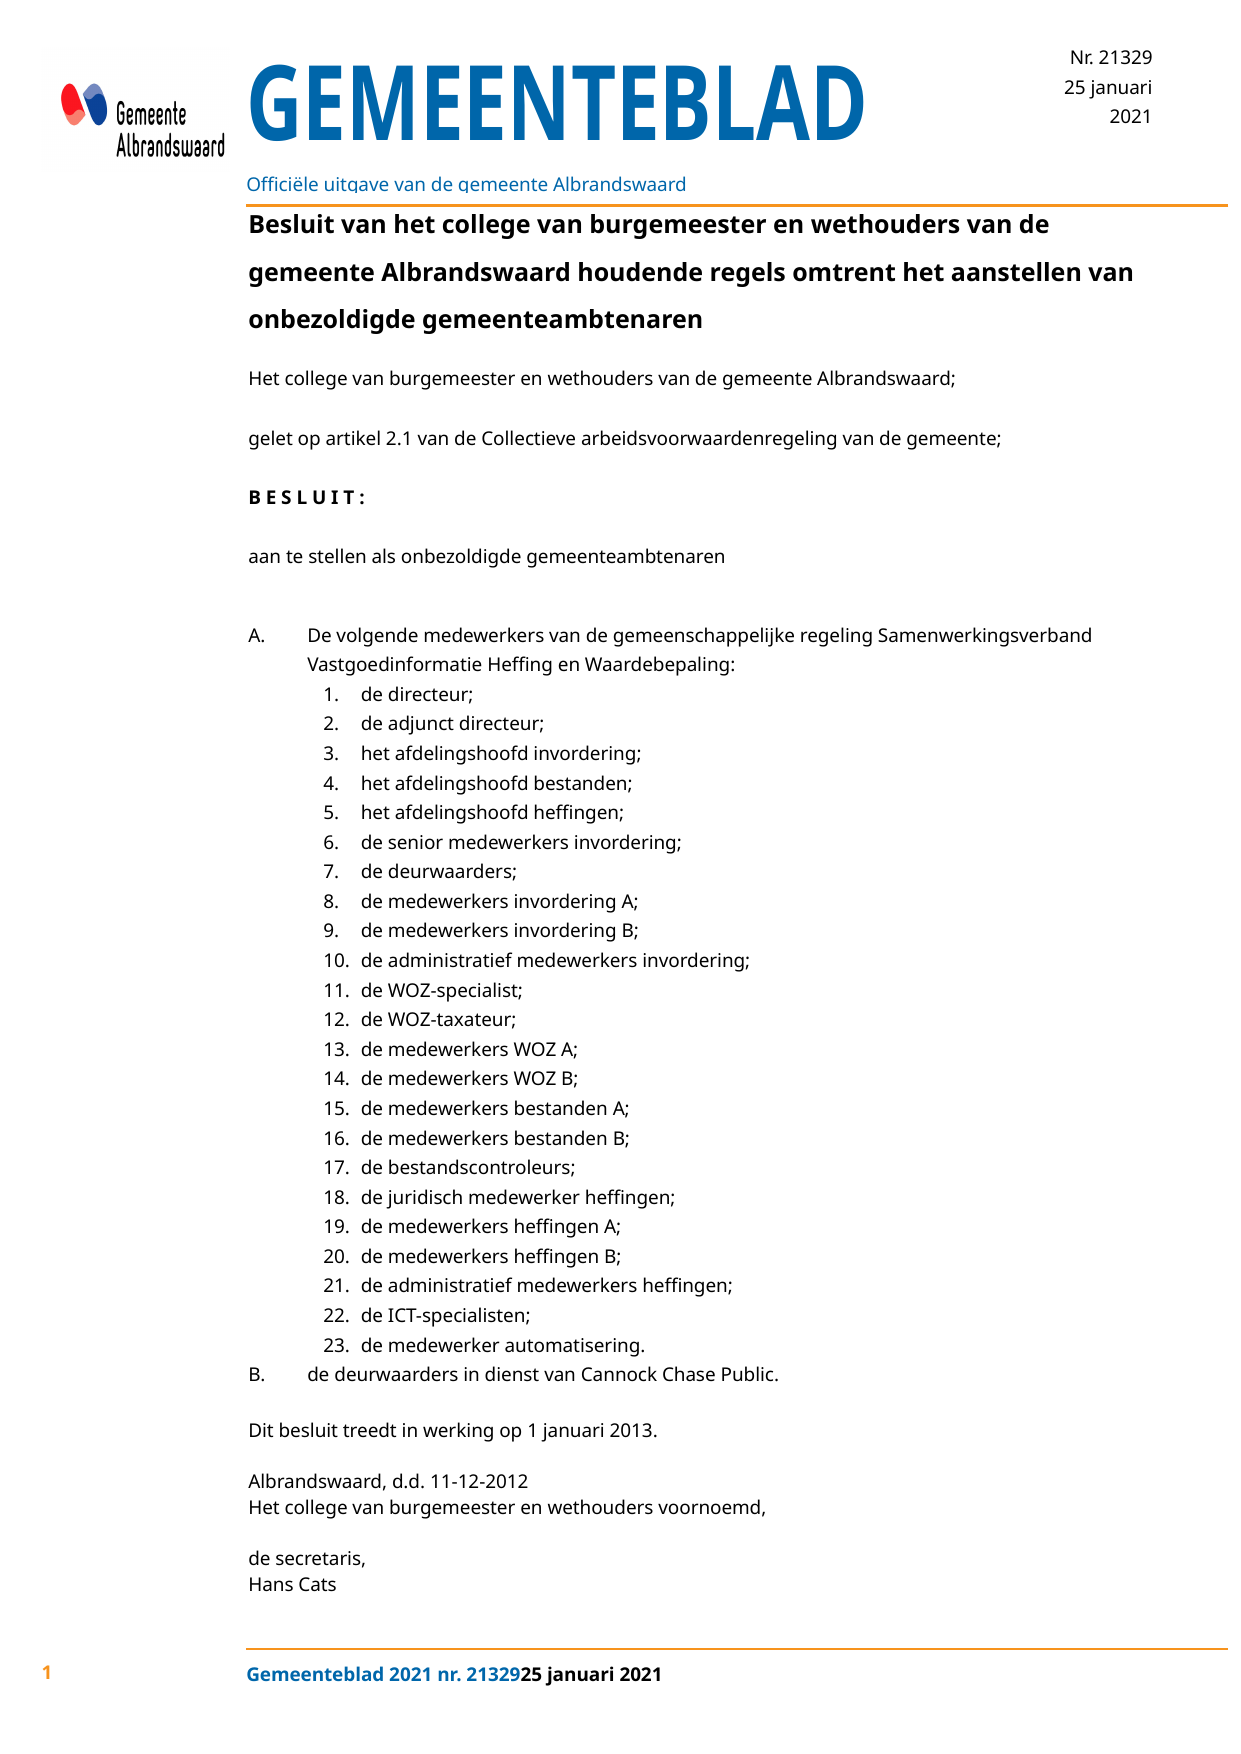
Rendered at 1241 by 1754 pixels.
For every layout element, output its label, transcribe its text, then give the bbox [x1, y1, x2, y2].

text Dit besluit treedt in werking op 1 januari 2013. [248, 1417, 1152, 1442]
list de medewerkers WOZ A; [323, 1036, 1152, 1062]
list De volgende medewerkers van de gemeenschappelijke regeling Samenwerkingsverband Vastgoedinformatie Heffing en Waardebepaling: [248, 622, 1152, 677]
list de WOZ-taxateur; [323, 1006, 1152, 1032]
text gelet op artikel 2.1 van de Collectieve arbeidsvoorwaardenregeling van de gemeente; [248, 425, 1152, 450]
list de directeur; [323, 681, 1152, 707]
text Het college van burgemeester en wethouders van de gemeente Albrandswaard; [248, 366, 1152, 391]
list de senior medewerkers invordering; [323, 829, 1152, 855]
list de medewerkers bestanden B; [323, 1125, 1152, 1151]
list de ICT-specialisten; [323, 1302, 1152, 1328]
list de medewerkers heffingen B; [323, 1243, 1152, 1269]
list de medewerkers invordering A; [323, 888, 1152, 914]
list de adjunct directeur; [323, 711, 1152, 736]
list de administratief medewerkers invordering; [323, 947, 1152, 973]
list de juridisch medewerker heffingen; [323, 1184, 1152, 1210]
list de administratief medewerkers heffingen; [323, 1273, 1152, 1298]
text Hans Cats [248, 1571, 1152, 1597]
list de deurwaarders in dienst van Cannock Chase Public. [248, 1361, 1152, 1387]
text Het college van burgemeester en wethouders voornoemd, [248, 1494, 1152, 1520]
text de secretaris, [248, 1545, 1152, 1571]
list het afdelingshoofd heffingen; [323, 799, 1152, 825]
list de deurwaarders; [323, 858, 1152, 884]
list de bestandscontroleurs; [323, 1154, 1152, 1180]
list de medewerker automatisering. [323, 1332, 1152, 1358]
list de medewerkers invordering B; [323, 918, 1152, 943]
list de WOZ-specialist; [323, 977, 1152, 1003]
text aan te stellen als onbezoldigde gemeenteambtenaren [248, 543, 1152, 569]
list de medewerkers heffingen A; [323, 1213, 1152, 1239]
text Besluit van het college van burgemeester en wethouders van de gemeente Albrandswaard houdende regels omtrent het aanstellen van onbezoldigde gemeenteambtenaren [248, 207, 1152, 336]
text Albrandswaard, d.d. 11-12-2012 [248, 1468, 1152, 1494]
text B E S L U I T : [248, 484, 1152, 509]
list het afdelingshoofd invordering; [323, 740, 1152, 766]
picture [41, 47, 231, 172]
list de medewerkers WOZ B; [323, 1066, 1152, 1091]
list het afdelingshoofd bestanden; [323, 770, 1152, 796]
list de medewerkers bestanden A; [323, 1095, 1152, 1121]
